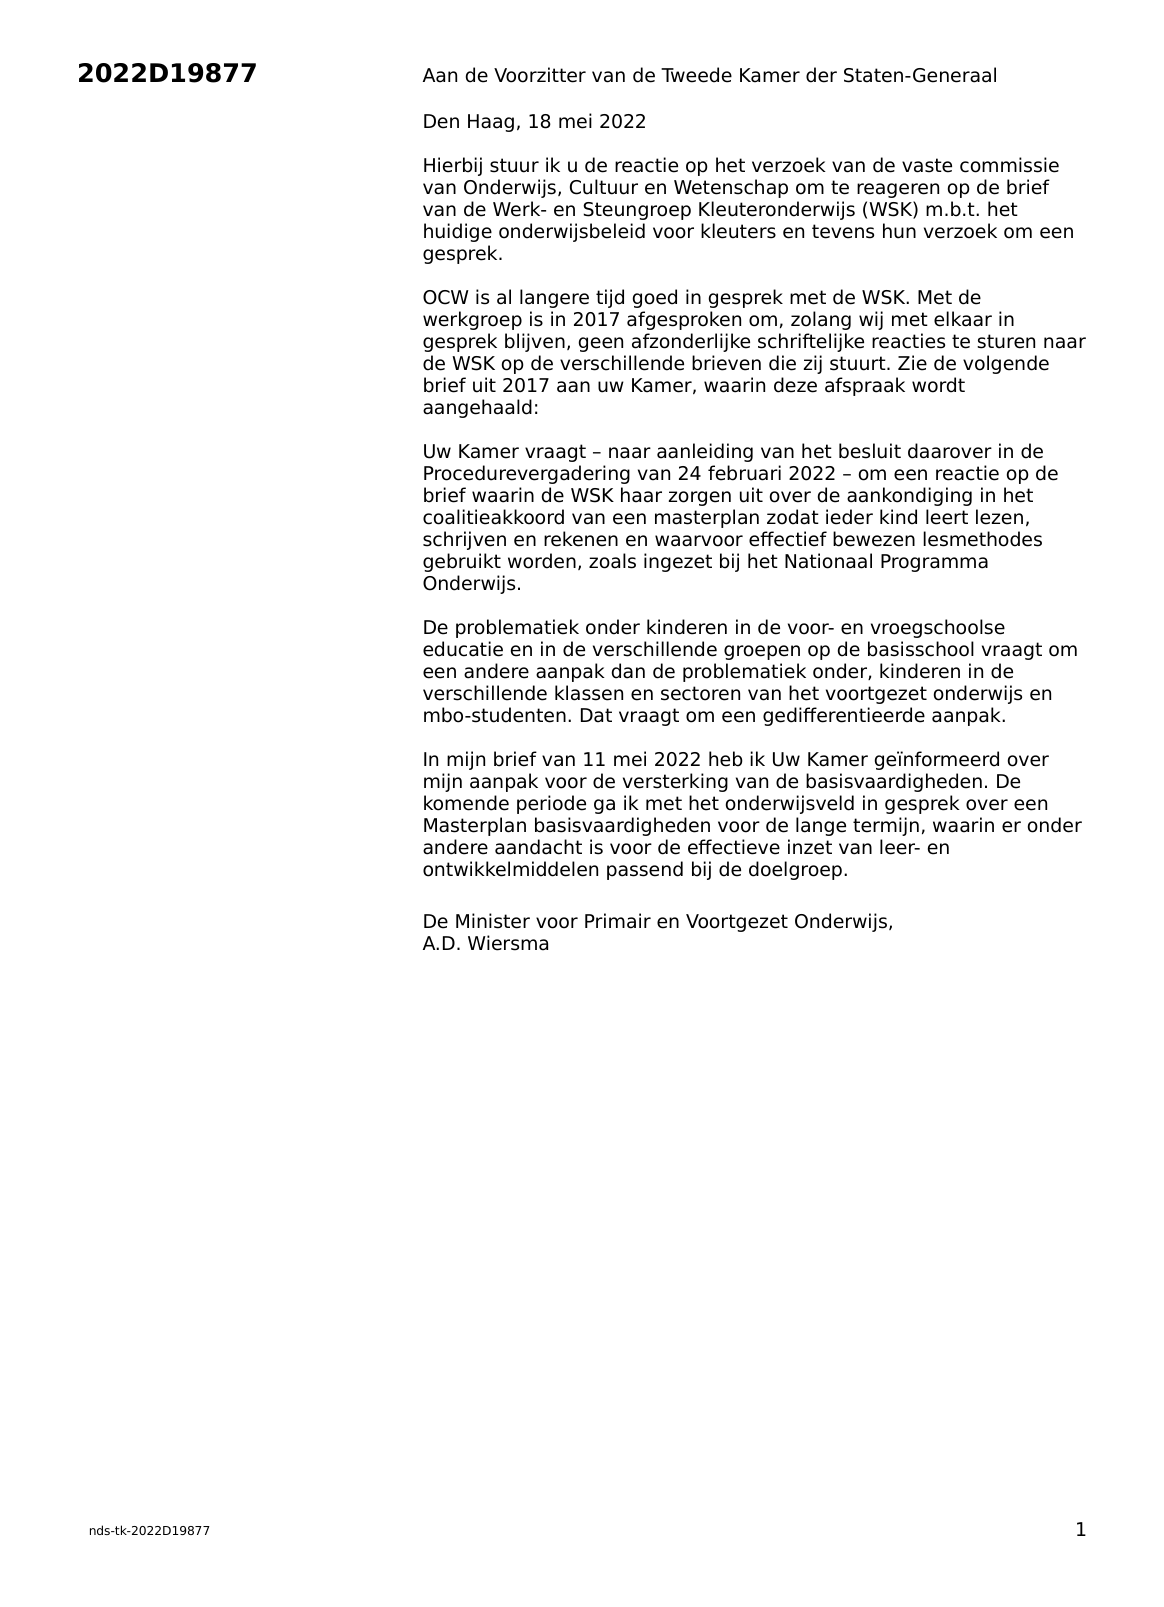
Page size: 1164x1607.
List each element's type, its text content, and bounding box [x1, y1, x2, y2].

text nds-tk-2022D19877 [88, 1524, 323, 1538]
text In mijn brief van 11 mei 2022 heb ik Uw Kamer geïnformeerd over mijn aanpak voor de versterking van de basisvaardigheden. De komende periode ga ik met het onderwijsveld in gesprek over een Masterplan basisvaardigheden voor de lange termijn, waarin er onder andere aandacht is voor de effectieve inzet van leer- en ontwikkelmiddelen passend bij de doelgroep. [422, 749, 1087, 881]
text De Minister voor Primair en Voortgezet Onderwijs, A.D. Wiersma [422, 911, 1087, 955]
text De problematiek onder kinderen in de voor- en vroegschoolse educatie en in de verschillende groepen op de basisschool vraagt om een andere aanpak dan de problematiek onder, kinderen in de verschillende klassen en sectoren van het voortgezet onderwijs en mbo-studenten. Dat vraagt om een gedifferentieerde aanpak. [422, 617, 1087, 727]
text 2022D19877 Aan de Voorzitter van de Tweede Kamer der Staten-Generaal [77, 59, 1087, 89]
text OCW is al langere tijd goed in gesprek met de WSK. Met de werkgroep is in 2017 afgesproken om, zolang wij met elkaar in gesprek blijven, geen afzonderlijke schriftelijke reacties te sturen naar de WSK op de verschillende brieven die zij stuurt. Zie de volgende brief uit 2017 aan uw Kamer, waarin deze afspraak wordt aangehaald: [422, 287, 1087, 419]
text Uw Kamer vraagt – naar aanleiding van het besluit daarover in de Procedurevergadering van 24 februari 2022 – om een reactie op de brief waarin de WSK haar zorgen uit over de aankondiging in het coalitieakkoord van een masterplan zodat ieder kind leert lezen, schrijven en rekenen en waarvoor effectief bewezen lesmethodes gebruikt worden, zoals ingezet bij het Nationaal Programma Onderwijs. [422, 441, 1087, 595]
text Hierbij stuur ik u de reactie op het verzoek van de vaste commissie van Onderwijs, Cultuur en Wetenschap om te reageren op de brief van de Werk- en Steungroep Kleuteronderwijs (WSK) m.b.t. het huidige onderwijsbeleid voor kleuters en tevens hun verzoek om een gesprek. [422, 155, 1087, 265]
text Den Haag, 18 mei 2022 [422, 111, 1087, 133]
